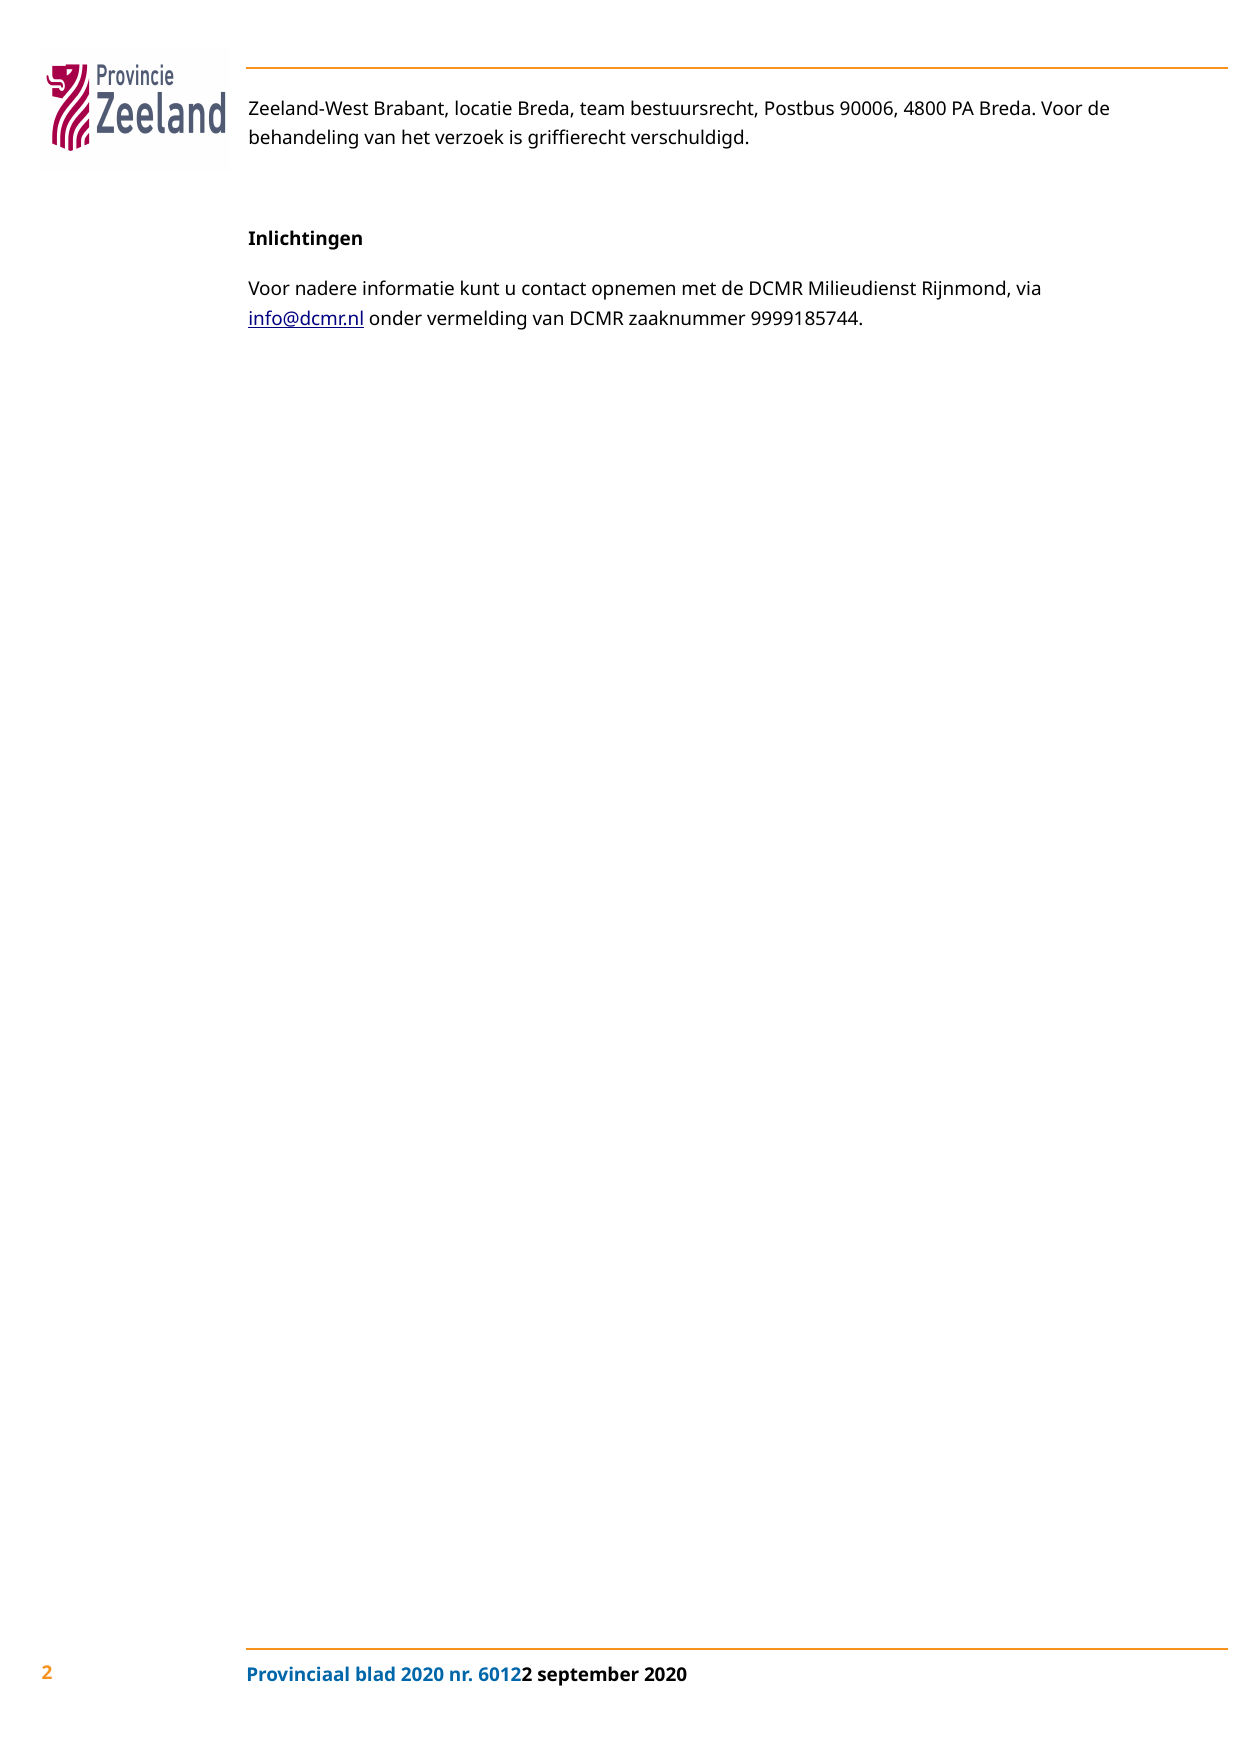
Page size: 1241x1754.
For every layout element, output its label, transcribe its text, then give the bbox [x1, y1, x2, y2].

text Inlichtingen [248, 225, 1152, 251]
text Voor nadere informatie kunt u contact opnemen met de DCMR Milieudienst Rijnmond, via info@dcmr.nl onder vermelding van DCMR zaaknummer 9999185744. [248, 276, 1152, 331]
text Zeeland-West Brabant, locatie Breda, team bestuursrecht, Postbus 90006, 4800 PA Breda. Voor de behandeling van het verzoek is griffierecht verschuldigd. [248, 95, 1152, 150]
picture [41, 47, 231, 172]
